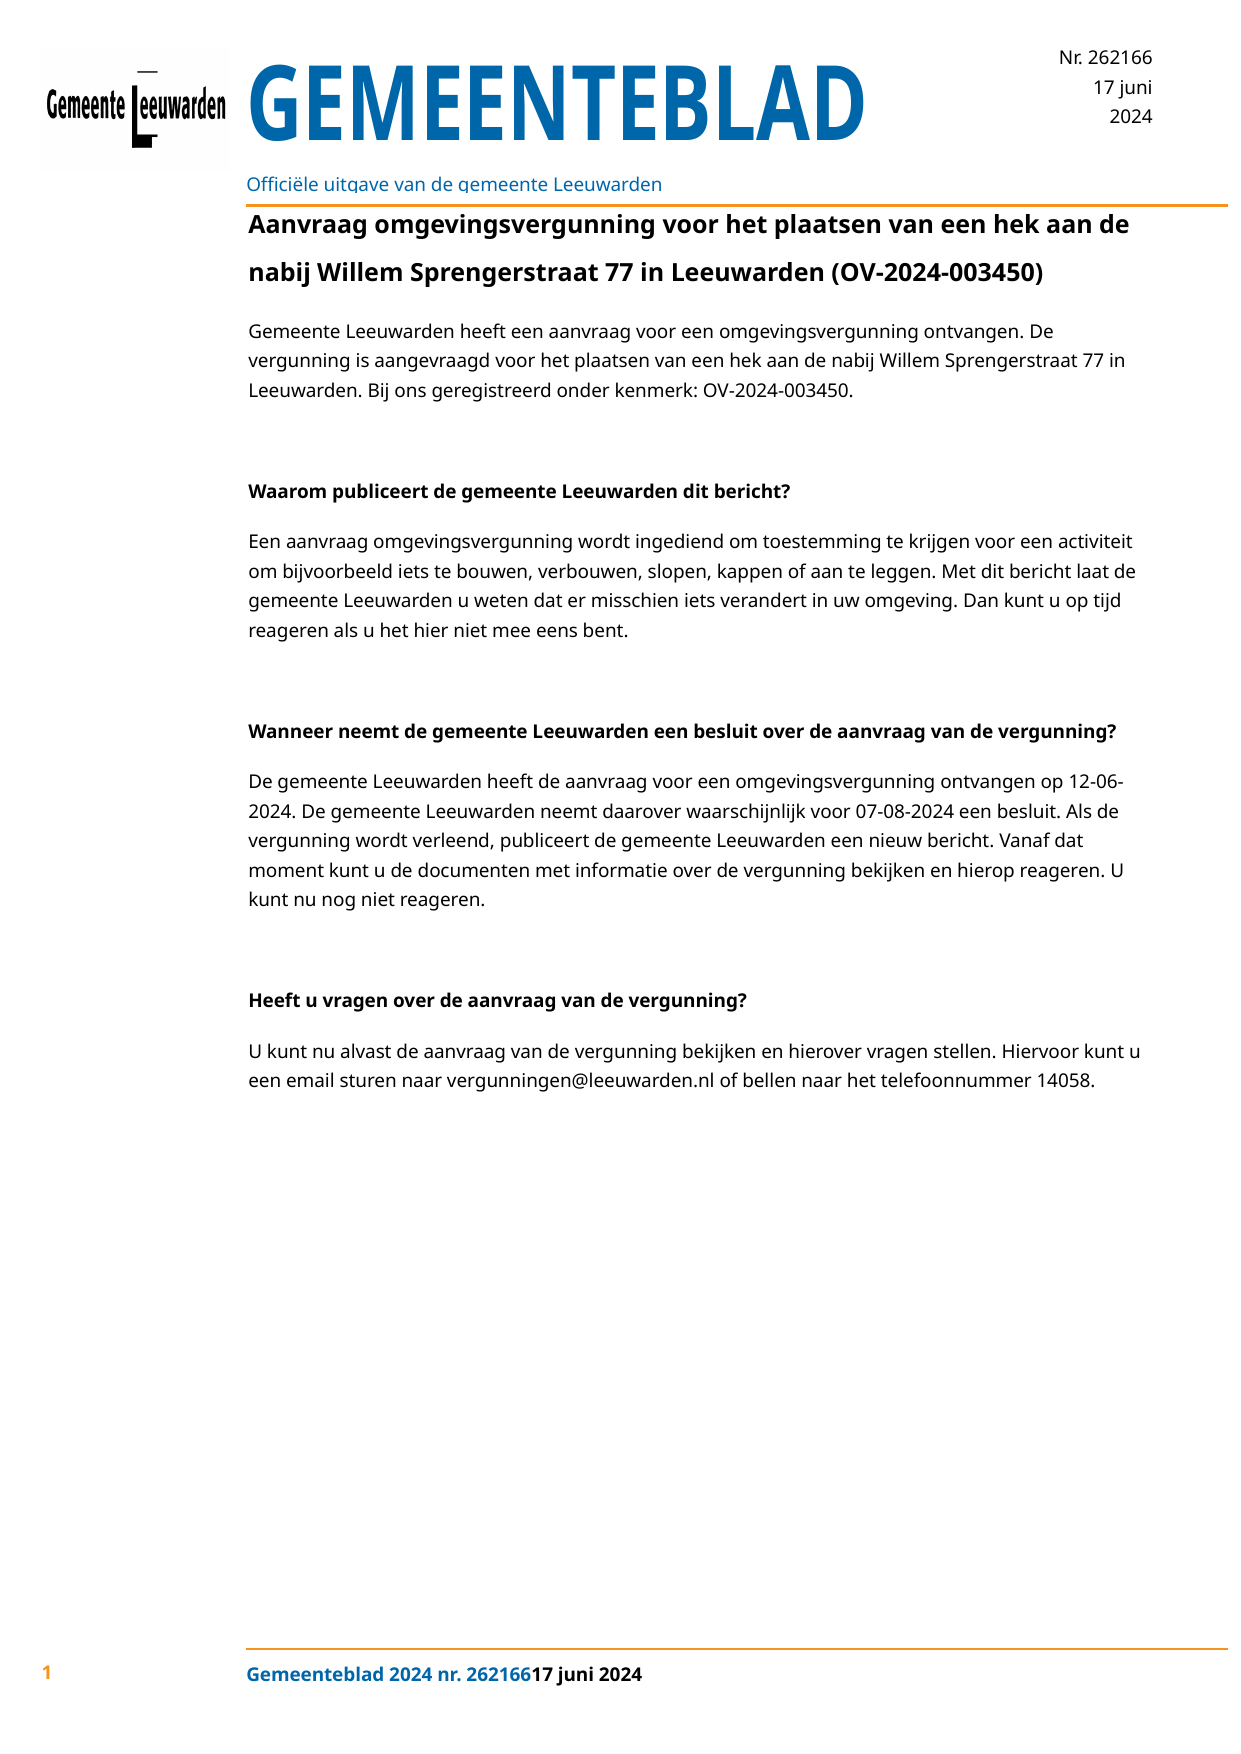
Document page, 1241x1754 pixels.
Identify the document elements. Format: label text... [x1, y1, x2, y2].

text U kunt nu alvast de aanvraag van de vergunning bekijken en hierover vragen stellen. Hiervoor kunt u een email sturen naar vergunningen@leeuwarden.nl of bellen naar het telefoonnummer 14058. [248, 1038, 1152, 1093]
text Gemeente Leeuwarden heeft een aanvraag voor een omgevingsvergunning ontvangen. De vergunning is aangevraagd voor het plaatsen van een hek aan de nabij Willem Sprengerstraat 77 in Leeuwarden. Bij ons geregistreerd onder kenmerk: OV-2024-003450. [248, 318, 1152, 403]
text Waarom publiceert de gemeente Leeuwarden dit bericht? [248, 478, 1152, 504]
text De gemeente Leeuwarden heeft de aanvraag voor een omgevingsvergunning ontvangen op 12-06-2024. De gemeente Leeuwarden neemt daarover waarschijnlijk voor 07-08-2024 een besluit. Als de vergunning wordt verleend, publiceert de gemeente Leeuwarden een nieuw bericht. Vanaf dat moment kunt u de documenten met informatie over de vergunning bekijken en hierop reageren. U kunt nu nog niet reageren. [248, 768, 1152, 912]
text Wanneer neemt de gemeente Leeuwarden een besluit over de aanvraag van de vergunning? [248, 718, 1152, 744]
text Een aanvraag omgevingsvergunning wordt ingediend om toestemming te krijgen voor een activiteit om bijvoorbeeld iets te bouwen, verbouwen, slopen, kappen of aan te leggen. Met dit bericht laat de gemeente Leeuwarden u weten dat er misschien iets verandert in uw omgeving. Dan kunt u op tijd reageren als u het hier niet mee eens bent. [248, 528, 1152, 643]
picture [41, 47, 231, 172]
text Aanvraag omgevingsvergunning voor het plaatsen van een hek aan de nabij Willem Sprengerstraat 77 in Leeuwarden (OV-2024-003450) [248, 207, 1152, 288]
text Heeft u vragen over de aanvraag van de vergunning? [248, 987, 1152, 1013]
